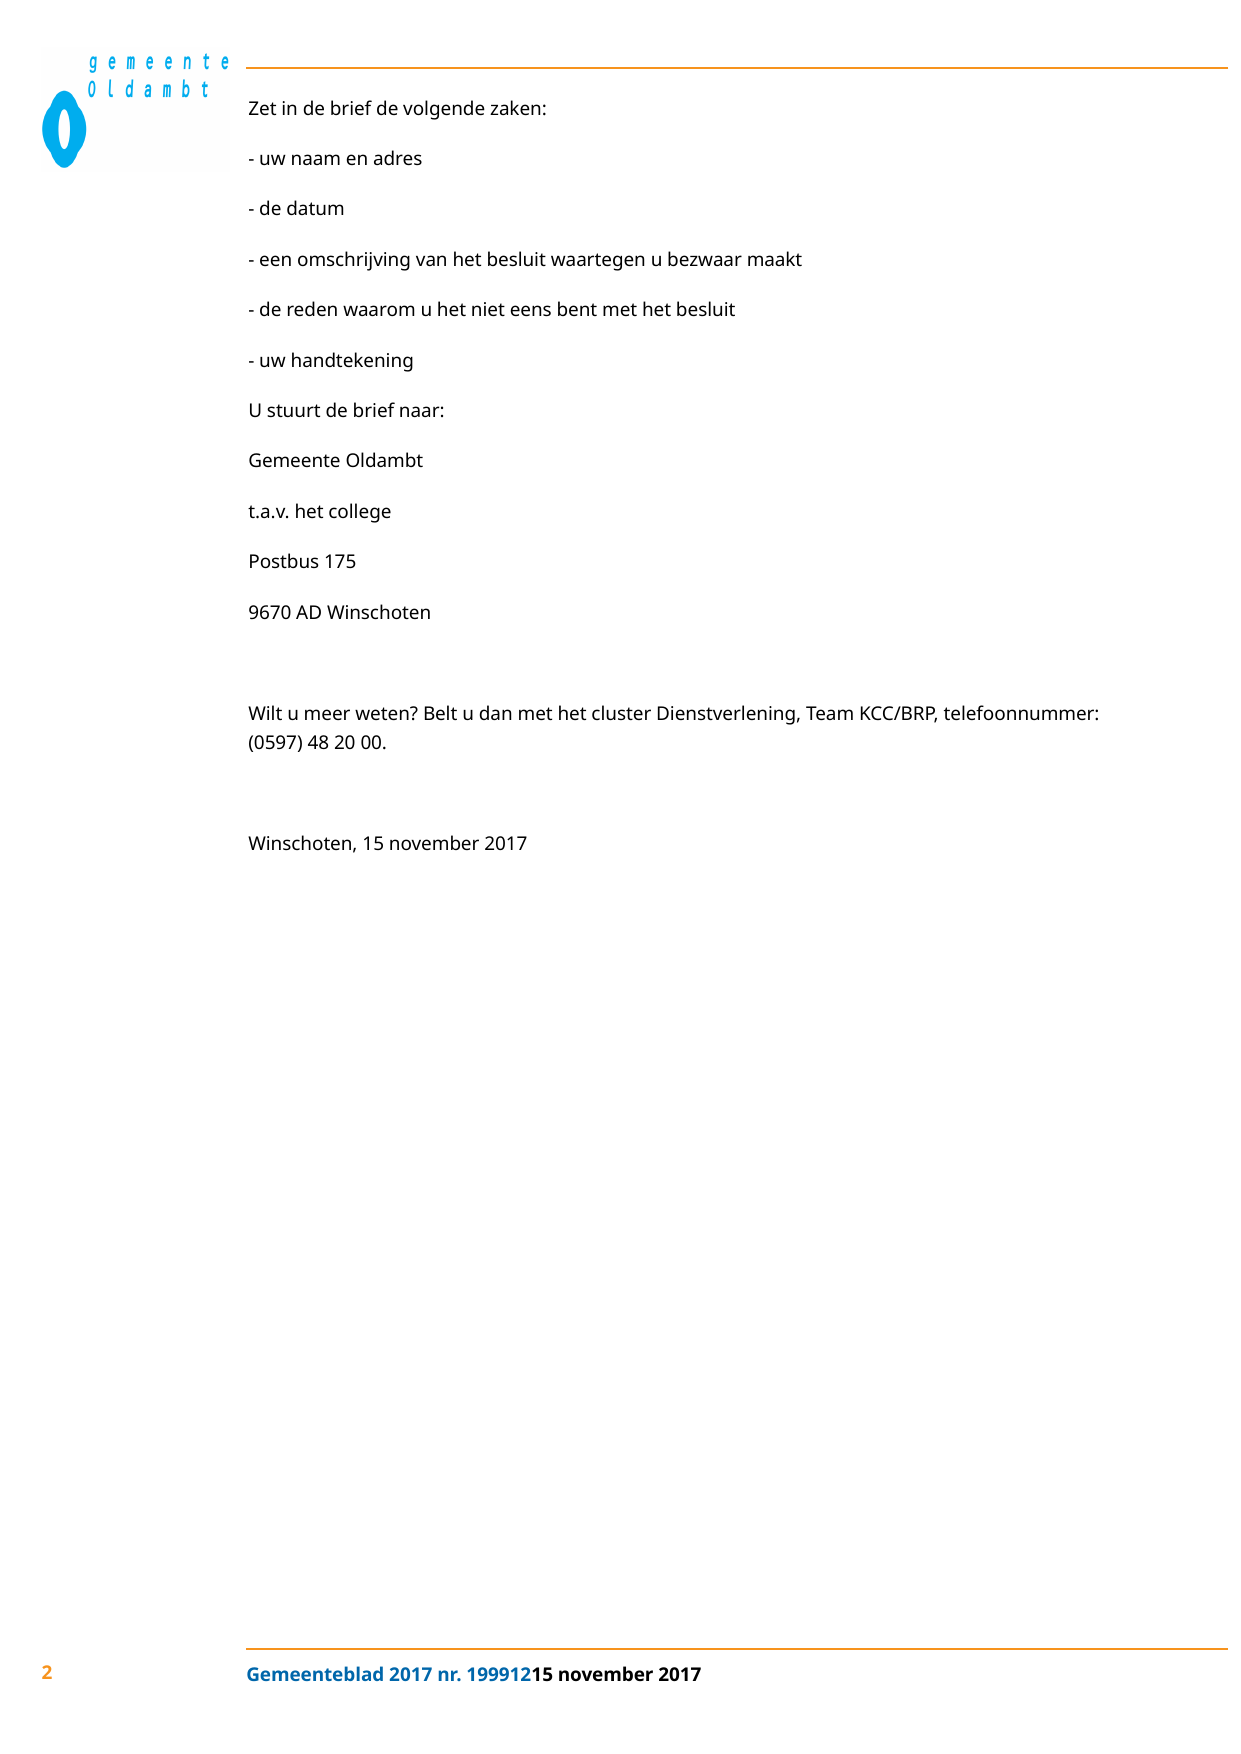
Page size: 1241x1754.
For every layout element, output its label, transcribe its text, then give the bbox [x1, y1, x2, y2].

text U stuurt de brief naar: [248, 397, 1152, 423]
text t.a.v. het college [248, 498, 1152, 524]
text Zet in de brief de volgende zaken: [248, 95, 1152, 121]
text - uw handtekening [248, 347, 1152, 373]
text Postbus 175 [248, 548, 1152, 574]
text - de datum [248, 196, 1152, 221]
text 9670 AD Winschoten [248, 599, 1152, 625]
text - een omschrijving van het besluit waartegen u bezwaar maakt [248, 246, 1152, 272]
picture [41, 47, 231, 172]
text Winschoten, 15 november 2017 [248, 830, 1152, 856]
text - uw naam en adres [248, 145, 1152, 171]
text Wilt u meer weten? Belt u dan met het cluster Dienstverlening, Team KCC/BRP, telefoonnummer: (0597) 48 20 00. [248, 700, 1152, 755]
text - de reden waarom u het niet eens bent met het besluit [248, 296, 1152, 322]
text Gemeente Oldambt [248, 448, 1152, 473]
